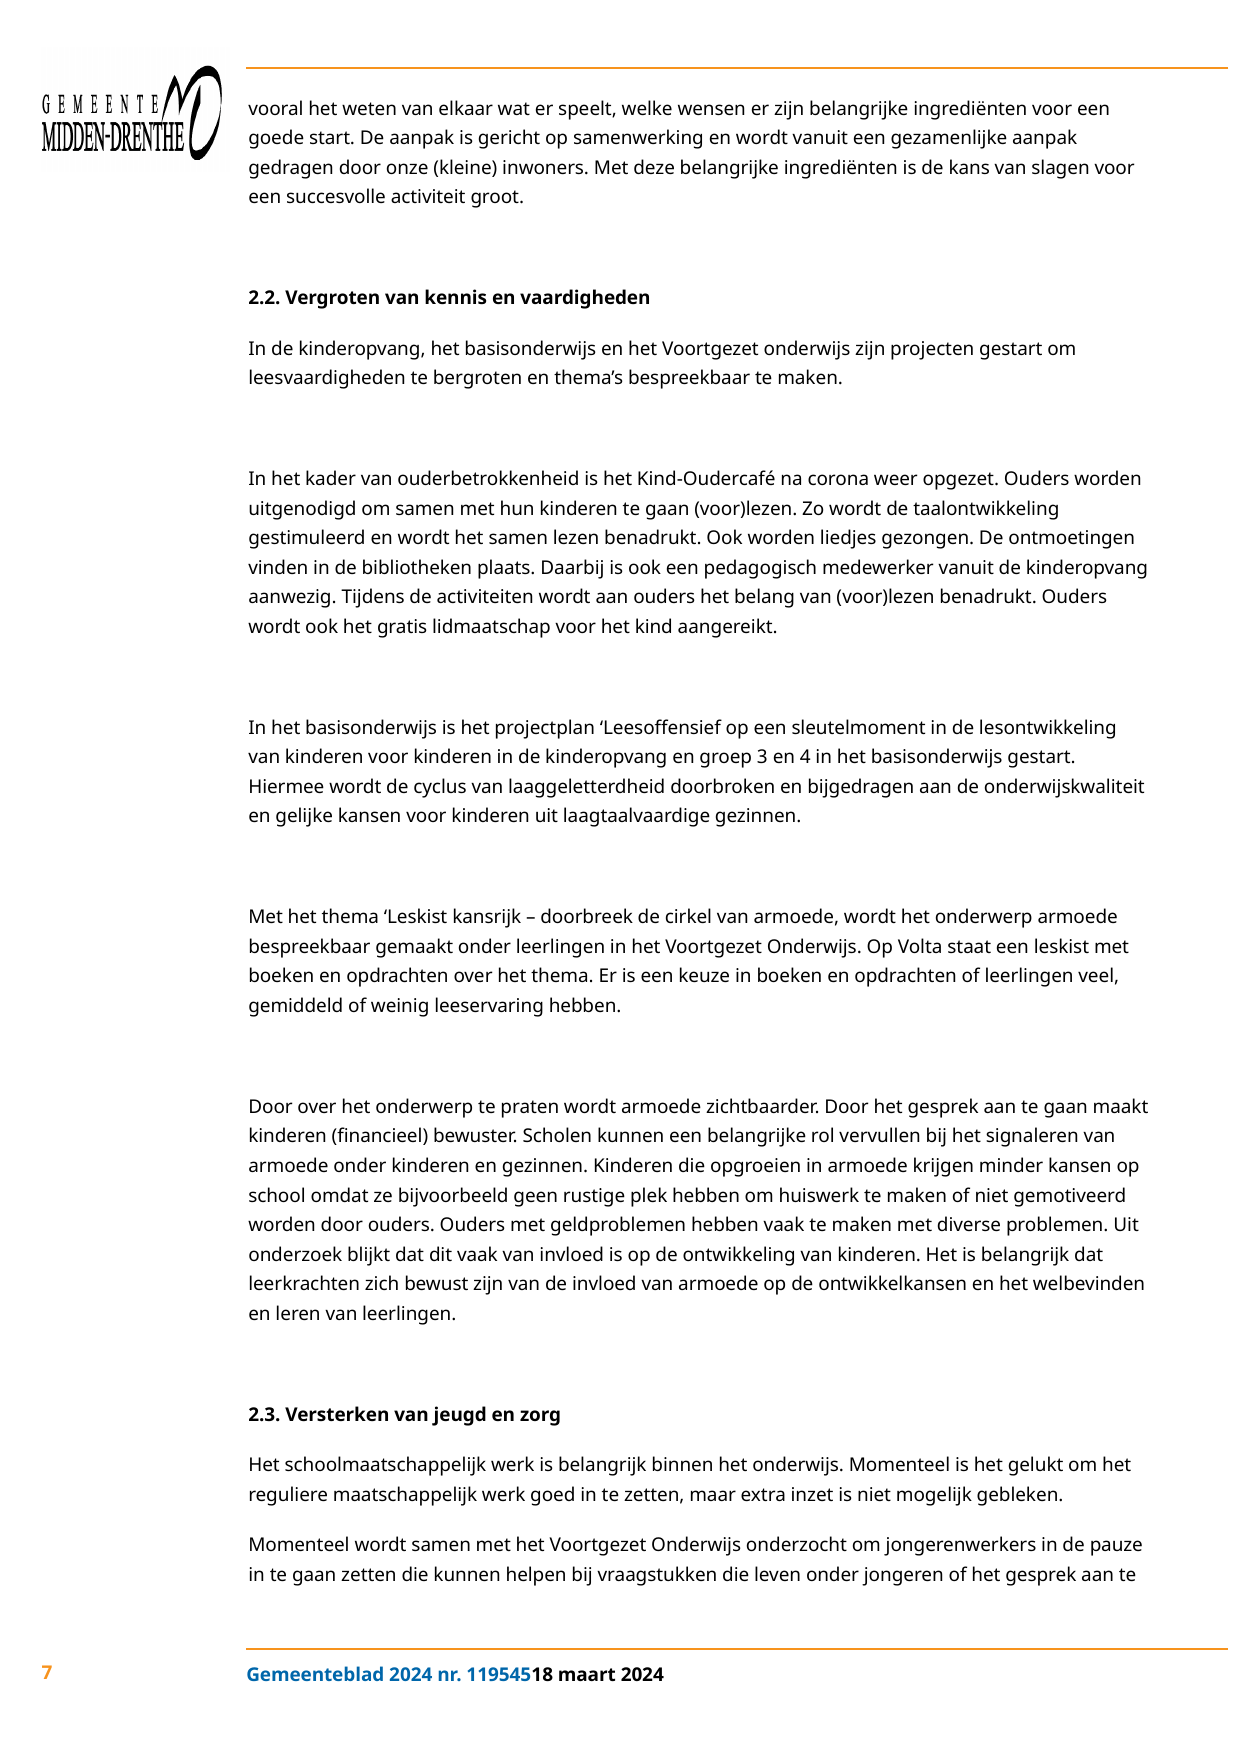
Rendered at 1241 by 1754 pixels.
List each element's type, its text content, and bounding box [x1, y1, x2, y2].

text Het schoolmaatschappelijk werk is belangrijk binnen het onderwijs. Momenteel is het gelukt om het reguliere maatschappelijk werk goed in te zetten, maar extra inzet is niet mogelijk gebleken. [248, 1451, 1152, 1507]
text 2.2. Vergroten van kennis en vaardigheden [248, 284, 1152, 310]
text vooral het weten van elkaar wat er speelt, welke wensen er zijn belangrijke ingrediënten voor een goede start. De aanpak is gericht op samenwerking en wordt vanuit een gezamenlijke aanpak gedragen door onze (kleine) inwoners. Met deze belangrijke ingrediënten is de kans van slagen voor een succesvolle activiteit groot. [248, 95, 1152, 209]
text Met het thema ‘Leskist kansrijk – doorbreek de cirkel van armoede, wordt het onderwerp armoede bespreekbaar gemaakt onder leerlingen in het Voortgezet Onderwijs. Op Volta staat een leskist met boeken en opdrachten over het thema. Er is een keuze in boeken en opdrachten of leerlingen veel, gemiddeld of weinig leeservaring hebben. [248, 903, 1152, 1018]
picture [41, 47, 231, 172]
text In het kader van ouderbetrokkenheid is het Kind-Oudercafé na corona weer opgezet. Ouders worden uitgenodigd om samen met hun kinderen te gaan (voor)lezen. Zo wordt de taalontwikkeling gestimuleerd en wordt het samen lezen benadrukt. Ook worden liedjes gezongen. De ontmoetingen vinden in de bibliotheken plaats. Daarbij is ook een pedagogisch medewerker vanuit de kinderopvang aanwezig. Tijdens de activiteiten wordt aan ouders het belang van (voor)lezen benadrukt. Ouders wordt ook het gratis lidmaatschap voor het kind aangereikt. [248, 465, 1152, 639]
text 2.3. Versterken van jeugd en zorg [248, 1401, 1152, 1427]
text Door over het onderwerp te praten wordt armoede zichtbaarder. Door het gesprek aan te gaan maakt kinderen (financieel) bewuster. Scholen kunnen een belangrijke rol vervullen bij het signaleren van armoede onder kinderen en gezinnen. Kinderen die opgroeien in armoede krijgen minder kansen op school omdat ze bijvoorbeeld geen rustige plek hebben om huiswerk te maken of niet gemotiveerd worden door ouders. Ouders met geldproblemen hebben vaak te maken met diverse problemen. Uit onderzoek blijkt dat dit vaak van invloed is op de ontwikkeling van kinderen. Het is belangrijk dat leerkrachten zich bewust zijn van de invloed van armoede op de ontwikkelkansen en het welbevinden en leren van leerlingen. [248, 1093, 1152, 1326]
text In de kinderopvang, het basisonderwijs en het Voortgezet onderwijs zijn projecten gestart om leesvaardigheden te bergroten en thema’s bespreekbaar te maken. [248, 335, 1152, 390]
text In het basisonderwijs is het projectplan ‘Leesoffensief op een sleutelmoment in de lesontwikkeling van kinderen voor kinderen in de kinderopvang en groep 3 en 4 in het basisonderwijs gestart. Hiermee wordt de cyclus van laaggeletterdheid doorbroken en bijgedragen aan de onderwijskwaliteit en gelijke kansen voor kinderen uit laagtaalvaardige gezinnen. [248, 714, 1152, 828]
text Momenteel wordt samen met het Voortgezet Onderwijs onderzocht om jongerenwerkers in de pauze in te gaan zetten die kunnen helpen bij vraagstukken die leven onder jongeren of het gesprek aan te [248, 1531, 1152, 1587]
